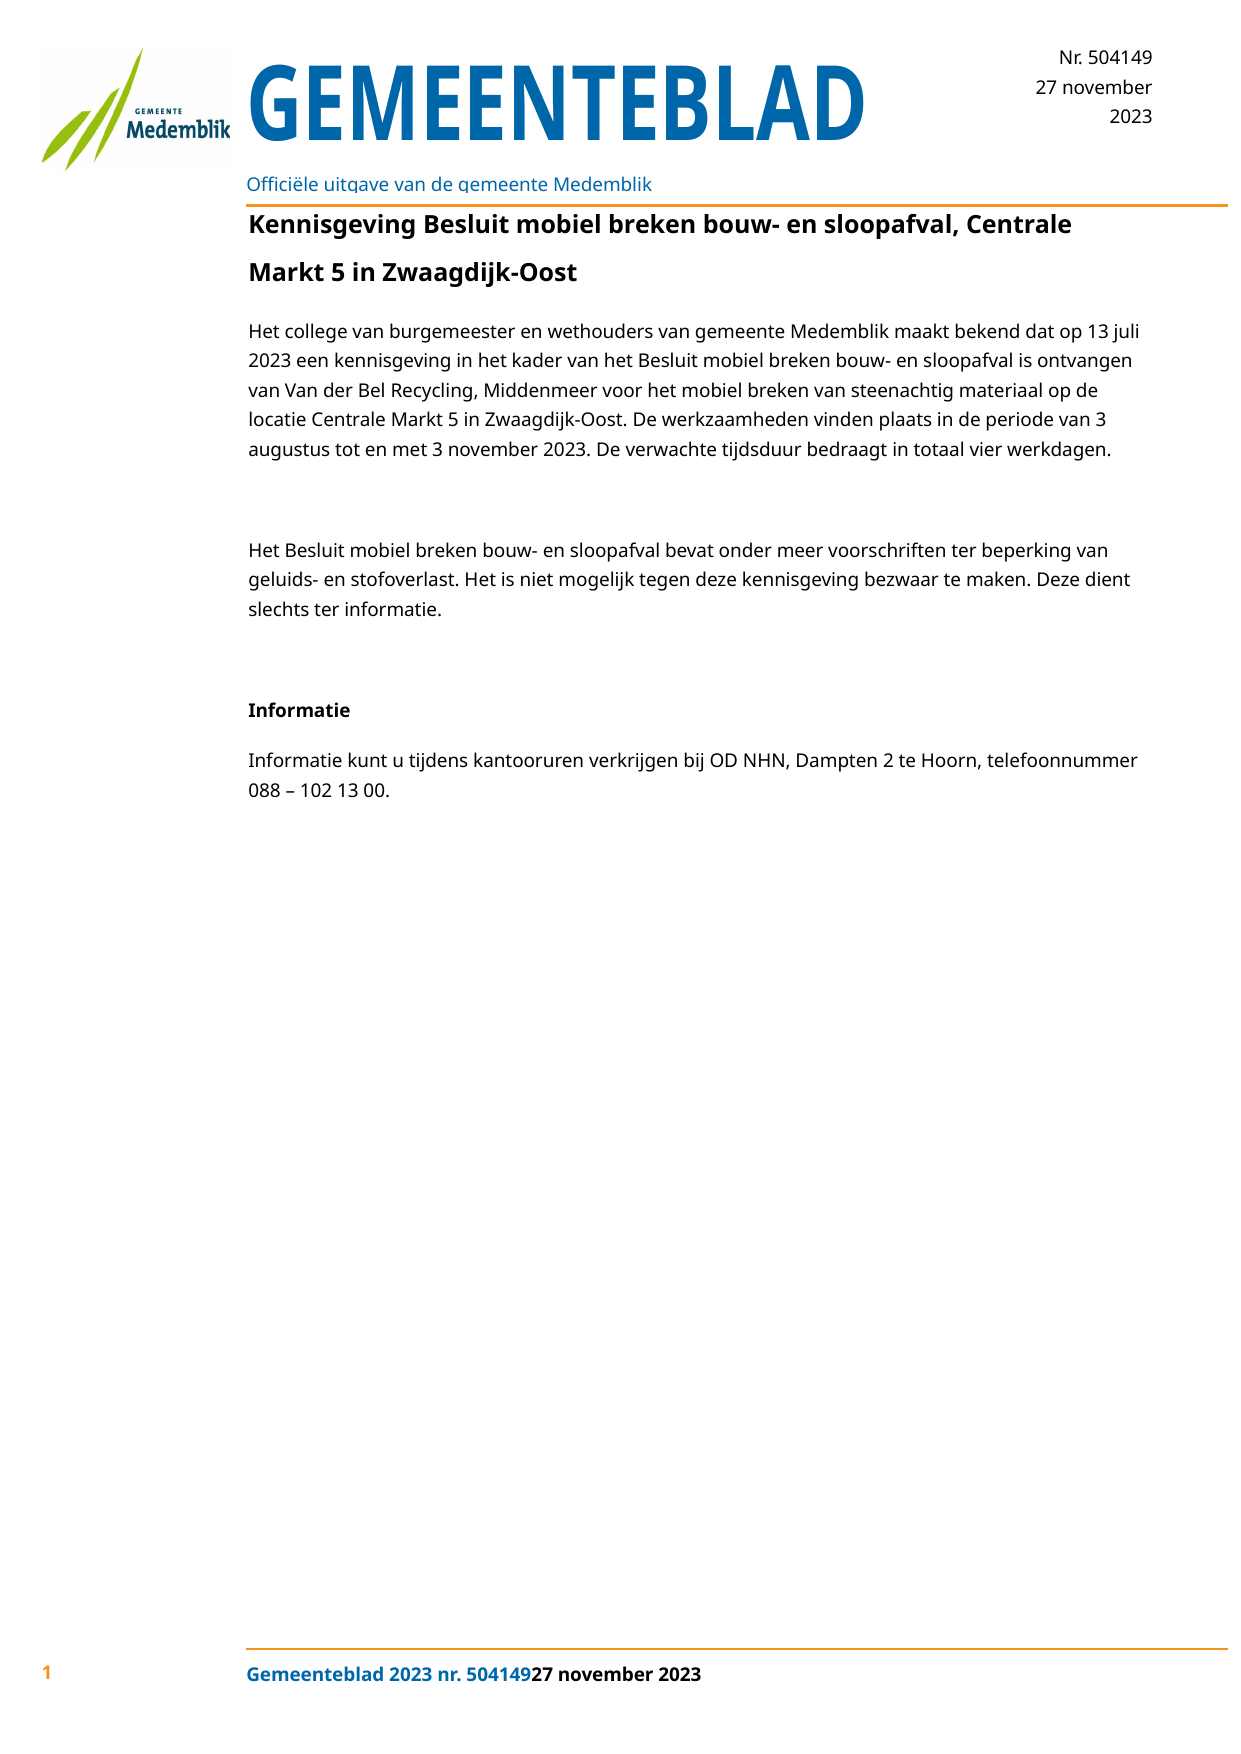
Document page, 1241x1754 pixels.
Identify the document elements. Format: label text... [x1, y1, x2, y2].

text Informatie kunt u tijdens kantooruren verkrijgen bij OD NHN, Dampten 2 te Hoorn, telefoonnummer 088 – 102 13 00. [248, 747, 1152, 803]
text Kennisgeving Besluit mobiel breken bouw- en sloopafval, Centrale Markt 5 in Zwaagdijk-Oost [248, 207, 1152, 288]
picture [41, 47, 231, 172]
text Het Besluit mobiel breken bouw- en sloopafval bevat onder meer voorschriften ter beperking van geluids- en stofoverlast. Het is niet mogelijk tegen deze kennisgeving bezwaar te maken. Deze dient slechts ter informatie. [248, 537, 1152, 622]
text Het college van burgemeester en wethouders van gemeente Medemblik maakt bekend dat op 13 juli 2023 een kennisgeving in het kader van het Besluit mobiel breken bouw- en sloopafval is ontvangen van Van der Bel Recycling, Middenmeer voor het mobiel breken van steenachtig materiaal op de locatie Centrale Markt 5 in Zwaagdijk-Oost. De werkzaamheden vinden plaats in de periode van 3 augustus tot en met 3 november 2023. De verwachte tijdsduur bedraagt in totaal vier werkdagen. [248, 318, 1152, 462]
text Informatie [248, 697, 1152, 723]
